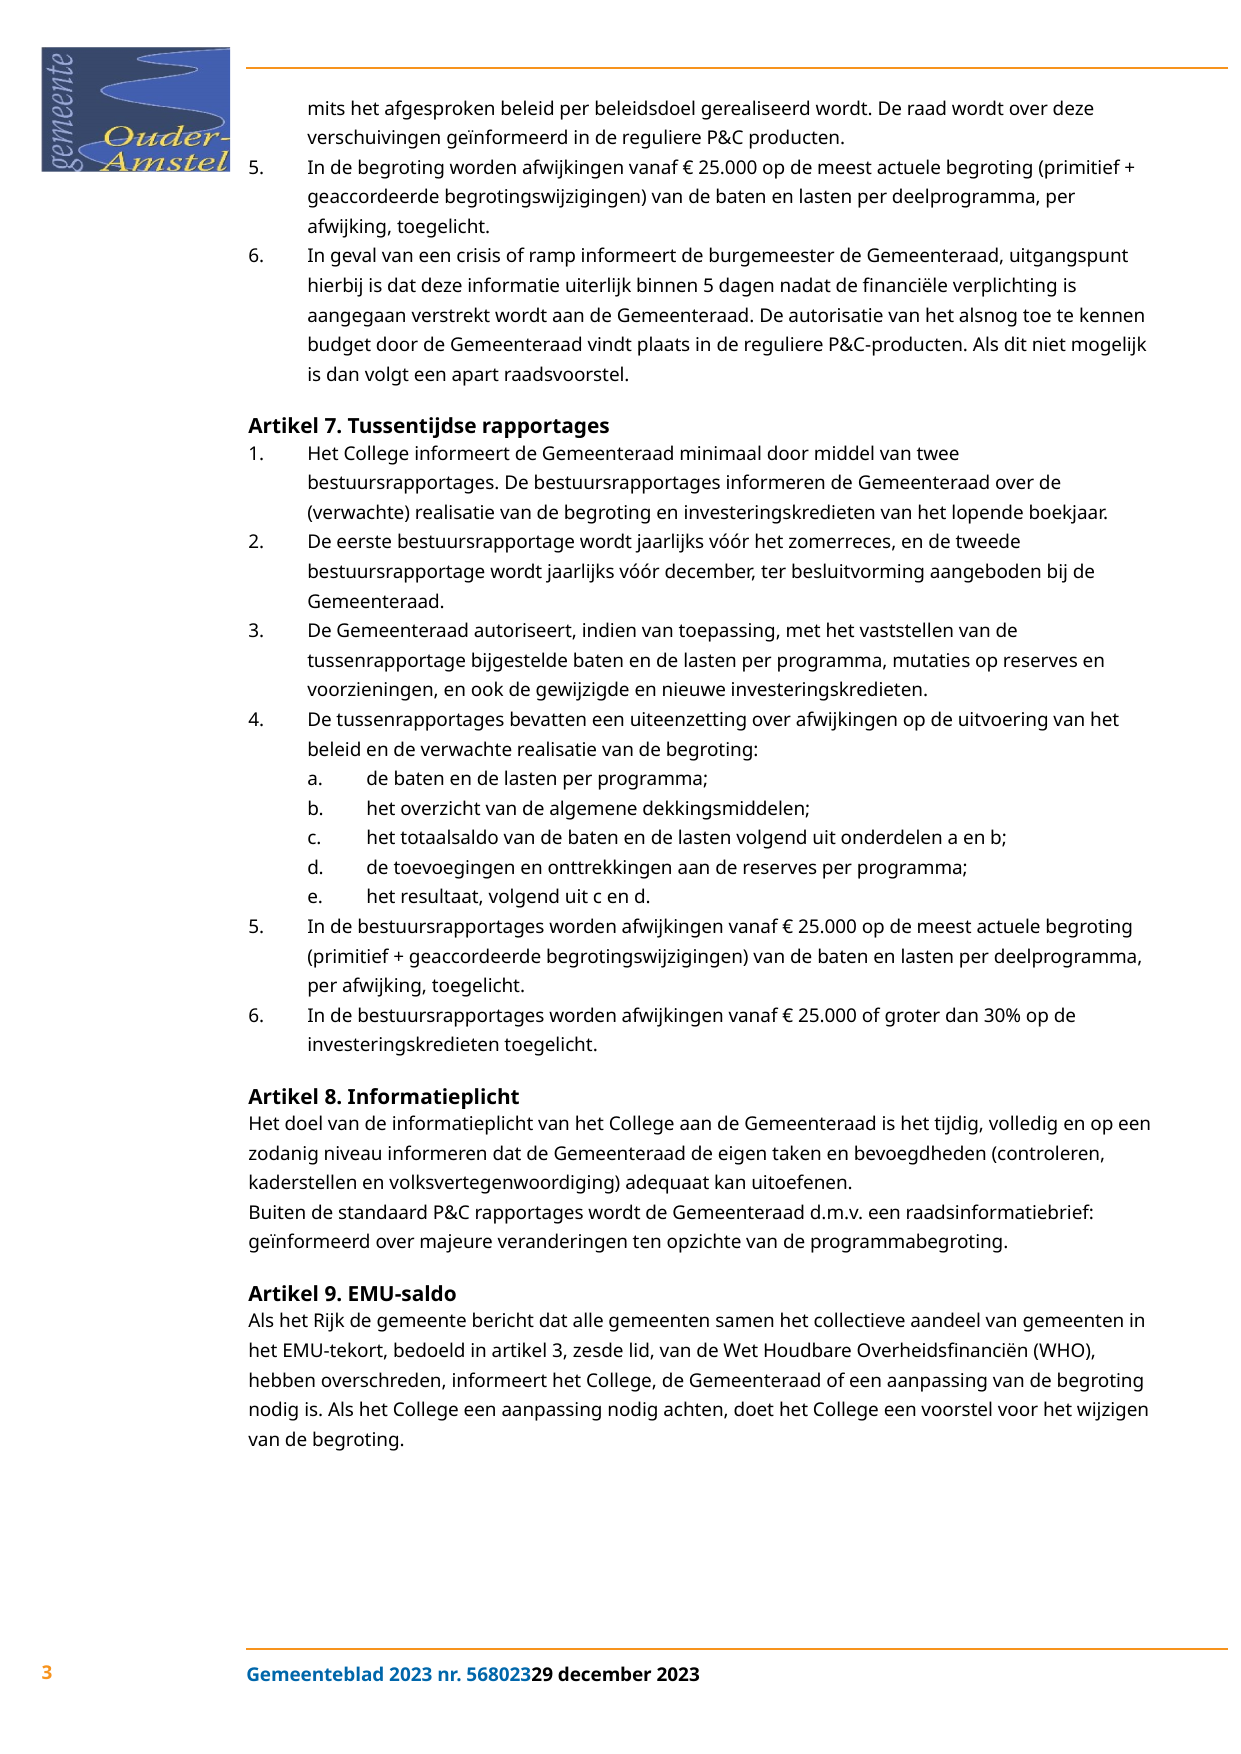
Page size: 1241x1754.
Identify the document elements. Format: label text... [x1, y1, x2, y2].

text Buiten de standaard P&C rapportages wordt de Gemeenteraad d.m.v. een raadsinformatiebrief: geïnformeerd over majeure veranderingen ten opzichte van de programmabegroting. [248, 1199, 1152, 1254]
list de baten en de lasten per programma; [307, 765, 1152, 791]
text Het doel van de informatieplicht van het College aan de Gemeenteraad is het tijdig, volledig en op een zodanig niveau informeren dat de Gemeenteraad de eigen taken en bevoegdheden (controleren, kaderstellen en volksvertegenwoordiging) adequaat kan uitoefenen. [248, 1110, 1152, 1195]
list de toevoegingen en onttrekkingen aan de reserves per programma; [307, 854, 1152, 880]
list het overzicht van de algemene dekkingsmiddelen; [307, 795, 1152, 821]
list De eerste bestuursrapportage wordt jaarlijks vóór het zomerreces, en de tweede bestuursrapportage wordt jaarlijks vóór december, ter besluitvorming aangeboden bij de Gemeenteraad. [248, 529, 1152, 613]
list De tussenrapportages bevatten een uiteenzetting over afwijkingen op de uitvoering van het beleid en de verwachte realisatie van de begroting: [248, 706, 1152, 761]
text Artikel 8. Informatieplicht [248, 1082, 1152, 1110]
list het resultaat, volgend uit c en d. [307, 884, 1152, 909]
list In de bestuursrapportages worden afwijkingen vanaf € 25.000 op de meest actuele begroting (primitief + geaccordeerde begrotingswijzigingen) van de baten en lasten per deelprogramma, per afwijking, toegelicht. [248, 913, 1152, 998]
text Als het Rijk de gemeente bericht dat alle gemeenten samen het collectieve aandeel van gemeenten in het EMU-tekort, bedoeld in artikel 3, zesde lid, van de Wet Houdbare Overheidsfinanciën (WHO), hebben overschreden, informeert het College, de Gemeenteraad of een aanpassing van de begroting nodig is. Als het College een aanpassing nodig achten, doet het College een voorstel voor het wijzigen van de begroting. [248, 1308, 1152, 1452]
list mits het afgesproken beleid per beleidsdoel gerealiseerd wordt. De raad wordt over deze verschuivingen geïnformeerd in de reguliere P&C producten. [248, 95, 1152, 150]
list Het College informeert de Gemeenteraad minimaal door middel van twee bestuursrapportages. De bestuursrapportages informeren de Gemeenteraad over de (verwachte) realisatie van de begroting en investeringskredieten van het lopende boekjaar. [248, 440, 1152, 525]
list In geval van een crisis of ramp informeert de burgemeester de Gemeenteraad, uitgangspunt hierbij is dat deze informatie uiterlijk binnen 5 dagen nadat de financiële verplichting is aangegaan verstrekt wordt aan de Gemeenteraad. De autorisatie van het alsnog toe te kennen budget door de Gemeenteraad vindt plaats in de reguliere P&C-producten. Als dit niet mogelijk is dan volgt een apart raadsvoorstel. [248, 243, 1152, 387]
text Artikel 9. EMU-saldo [248, 1279, 1152, 1308]
text Artikel 7. Tussentijdse rapportages [248, 411, 1152, 440]
list In de bestuursrapportages worden afwijkingen vanaf € 25.000 of groter dan 30% op de investeringskredieten toegelicht. [248, 1002, 1152, 1057]
list De Gemeenteraad autoriseert, indien van toepassing, met het vaststellen van de tussenrapportage bijgestelde baten en de lasten per programma, mutaties op reserves en voorzieningen, en ook de gewijzigde en nieuwe investeringskredieten. [248, 617, 1152, 702]
list het totaalsaldo van de baten en de lasten volgend uit onderdelen a en b; [307, 824, 1152, 850]
picture [41, 47, 231, 172]
list In de begroting worden afwijkingen vanaf € 25.000 op de meest actuele begroting (primitief + geaccordeerde begrotingswijzigingen) van de baten en lasten per deelprogramma, per afwijking, toegelicht. [248, 154, 1152, 239]
